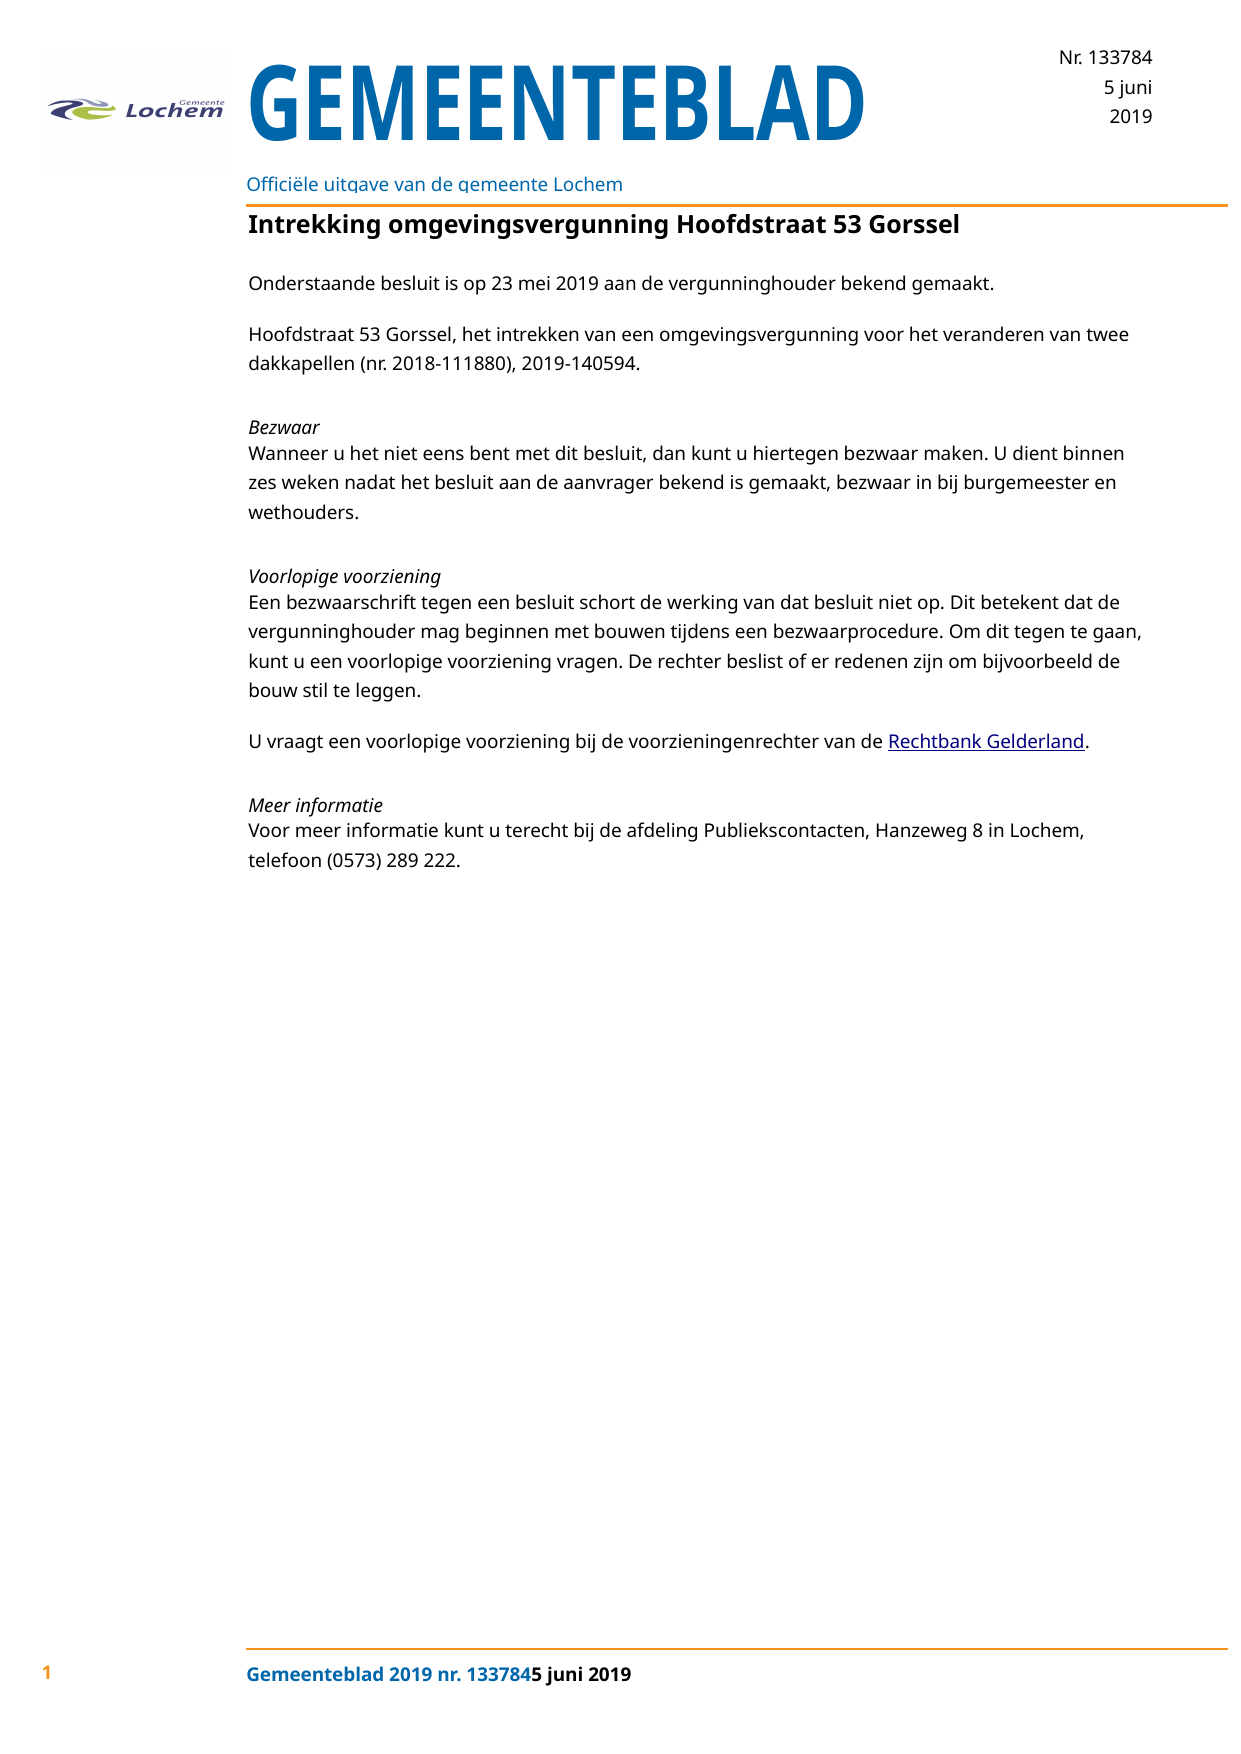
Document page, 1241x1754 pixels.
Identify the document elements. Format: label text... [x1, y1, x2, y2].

text Meer informatie [248, 792, 1152, 818]
text Hoofdstraat 53 Gorssel, het intrekken van een omgevingsvergunning voor het veranderen van twee dakkapellen (nr. 2018-111880), 2019-140594. [248, 321, 1152, 376]
text Een bezwaarschrift tegen een besluit schort de werking van dat besluit niet op. Dit betekent dat de vergunninghouder mag beginnen met bouwen tijdens een bezwaarprocedure. Om dit tegen te gaan, kunt u een voorlopige voorziening vragen. De rechter beslist of er redenen zijn om bijvoorbeeld de bouw stil te leggen. [248, 589, 1152, 703]
text Voorlopige voorziening [248, 563, 1152, 589]
picture [41, 47, 231, 172]
text Voor meer informatie kunt u terecht bij de afdeling Publiekscontacten, Hanzeweg 8 in Lochem, telefoon (0573) 289 222. [248, 818, 1152, 873]
text Bezwaar [248, 414, 1152, 440]
text Onderstaande besluit is op 23 mei 2019 aan de vergunninghouder bekend gemaakt. [248, 270, 1152, 296]
text U vraagt een voorlopige voorziening bij de voorzieningenrechter van de Rechtbank Gelderland. [248, 728, 1152, 754]
text Intrekking omgevingsvergunning Hoofdstraat 53 Gorssel [248, 207, 1152, 241]
text Wanneer u het niet eens bent met dit besluit, dan kunt u hiertegen bezwaar maken. U dient binnen zes weken nadat het besluit aan de aanvrager bekend is gemaakt, bezwaar in bij burgemeester en wethouders. [248, 440, 1152, 525]
